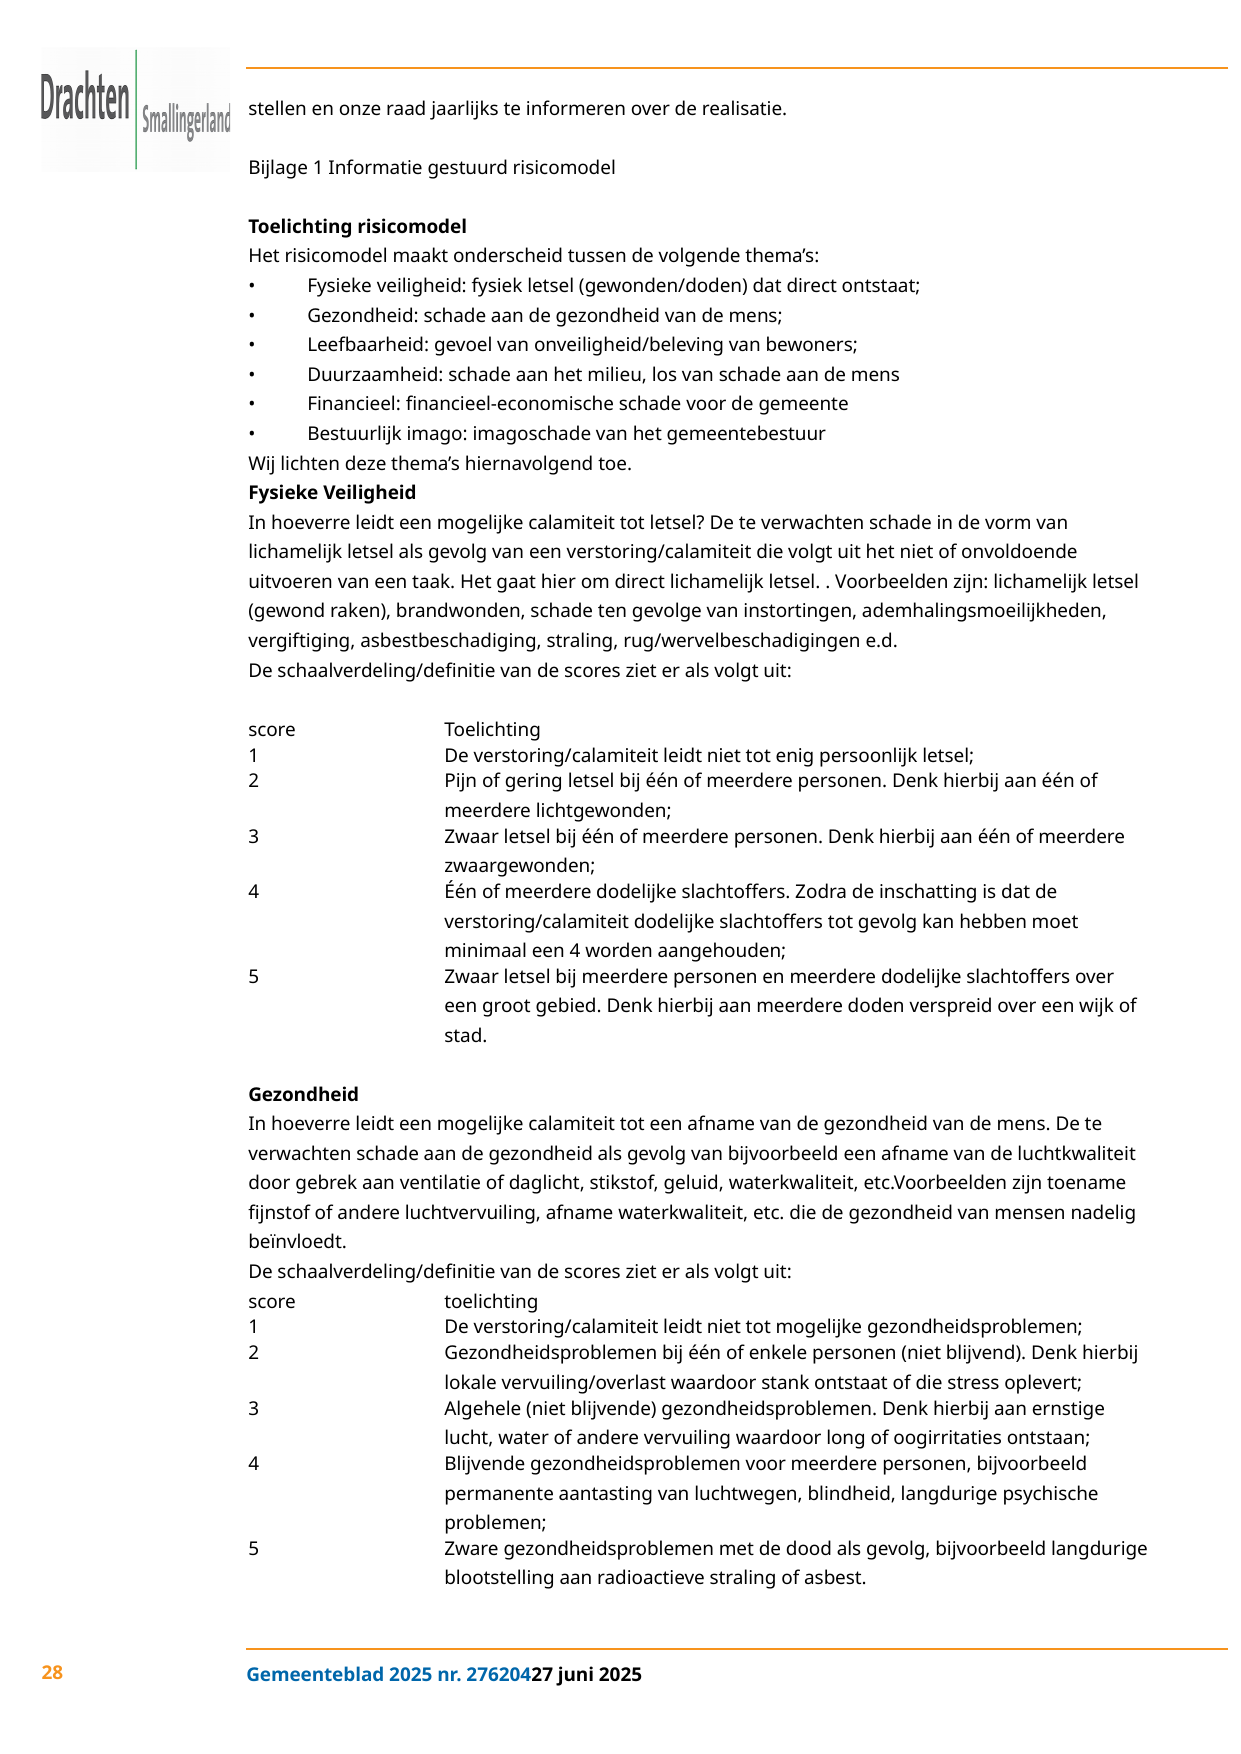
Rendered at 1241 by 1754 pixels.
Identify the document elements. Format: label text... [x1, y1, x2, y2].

table_cell 2 [248, 768, 444, 823]
table_cell 3 [248, 823, 444, 878]
table_cell Blijvende gezondheidsproblemen voor meerdere personen, bijvoorbeeld permanente aantasting van luchtwegen, blindheid, langdurige psychische problemen; [444, 1450, 1152, 1535]
table_cell Één of meerdere dodelijke slachtoffers. Zodra de inschatting is dat de verstoring/calamiteit dodelijke slachtoffers tot gevolg kan hebben moet minimaal een 4 worden aangehouden; [444, 878, 1152, 963]
table_cell Algehele (niet blijvende) gezondheidsproblemen. Denk hierbij aan ernstige lucht, water of andere vervuiling waardoor long of oogirritaties ontstaan; [444, 1395, 1152, 1450]
table_cell 4 [248, 878, 444, 963]
list Fysieke veiligheid: fysiek letsel (gewonden/doden) dat direct ontstaat; [248, 272, 1152, 298]
table_cell 5 [248, 1535, 444, 1590]
table_cell 5 [248, 963, 444, 1048]
text In hoeverre leidt een mogelijke calamiteit tot letsel? De te verwachten schade in de vorm van lichamelijk letsel als gevolg van een verstoring/calamiteit die volgt uit het niet of onvoldoende uitvoeren van een taak. Het gaat hier om direct lichamelijk letsel. . Voorbeelden zijn: lichamelijk letsel (gewond raken), brandwonden, schade ten gevolge van instortingen, ademhalingsmoeilijkheden, vergiftiging, asbestbeschadiging, straling, rug/wervelbeschadigingen e.d. [248, 509, 1152, 653]
table_cell Pijn of gering letsel bij één of meerdere personen. Denk hierbij aan één of meerdere lichtgewonden; [444, 768, 1152, 823]
picture [41, 47, 231, 172]
list Financieel: financieel-economische schade voor de gemeente [248, 391, 1152, 416]
text De schaalverdeling/definitie van de scores ziet er als volgt uit: [248, 1258, 1152, 1284]
text Fysieke Veiligheid [248, 479, 1152, 505]
table_cell 2 [248, 1340, 444, 1395]
table_cell Zwaar letsel bij meerdere personen en meerdere dodelijke slachtoffers over een groot gebied. Denk hierbij aan meerdere doden verspreid over een wijk of stad. [444, 963, 1152, 1048]
text Het risicomodel maakt onderscheid tussen de volgende thema’s: [248, 243, 1152, 268]
table_cell 1 [248, 1314, 444, 1339]
list Leefbaarheid: gevoel van onveiligheid/beleving van bewoners; [248, 331, 1152, 357]
list Gezondheid: schade aan de gezondheid van de mens; [248, 302, 1152, 328]
table_cell De verstoring/calamiteit leidt niet tot mogelijke gezondheidsproblemen; [444, 1314, 1152, 1339]
table_header score [248, 716, 444, 742]
text Gezondheid [248, 1081, 1152, 1107]
table_cell De verstoring/calamiteit leidt niet tot enig persoonlijk letsel; [444, 742, 1152, 768]
table_cell Zware gezondheidsproblemen met de dood als gevolg, bijvoorbeeld langdurige blootstelling aan radioactieve straling of asbest. [444, 1535, 1152, 1590]
list Duurzaamheid: schade aan het milieu, los van schade aan de mens [248, 361, 1152, 387]
table_header Toelichting [444, 716, 1152, 742]
text stellen en onze raad jaarlijks te informeren over de realisatie. [248, 95, 1152, 121]
text Wij lichten deze thema’s hiernavolgend toe. [248, 450, 1152, 476]
table_cell Gezondheidsproblemen bij één of enkele personen (niet blijvend). Denk hierbij lokale vervuiling/overlast waardoor stank ontstaat of die stress oplevert; [444, 1340, 1152, 1395]
table_cell Zwaar letsel bij één of meerdere personen. Denk hierbij aan één of meerdere zwaargewonden; [444, 823, 1152, 878]
text De schaalverdeling/definitie van de scores ziet er als volgt uit: [248, 657, 1152, 683]
text Bijlage 1 Informatie gestuurd risicomodel [248, 154, 1152, 180]
list Bestuurlijk imago: imagoschade van het gemeentebestuur [248, 420, 1152, 446]
table_cell 3 [248, 1395, 444, 1450]
table_cell 4 [248, 1450, 444, 1535]
table_header score [248, 1288, 444, 1314]
table_header toelichting [444, 1288, 1152, 1314]
text Toelichting risicomodel [248, 213, 1152, 239]
table_cell 1 [248, 742, 444, 768]
text In hoeverre leidt een mogelijke calamiteit tot een afname van de gezondheid van de mens. De te verwachten schade aan de gezondheid als gevolg van bijvoorbeeld een afname van de luchtkwaliteit door gebrek aan ventilatie of daglicht, stikstof, geluid, waterkwaliteit, etc.Voorbeelden zijn toename fijnstof of andere luchtvervuiling, afname waterkwaliteit, etc. die de gezondheid van mensen nadelig beïnvloedt. [248, 1110, 1152, 1254]
